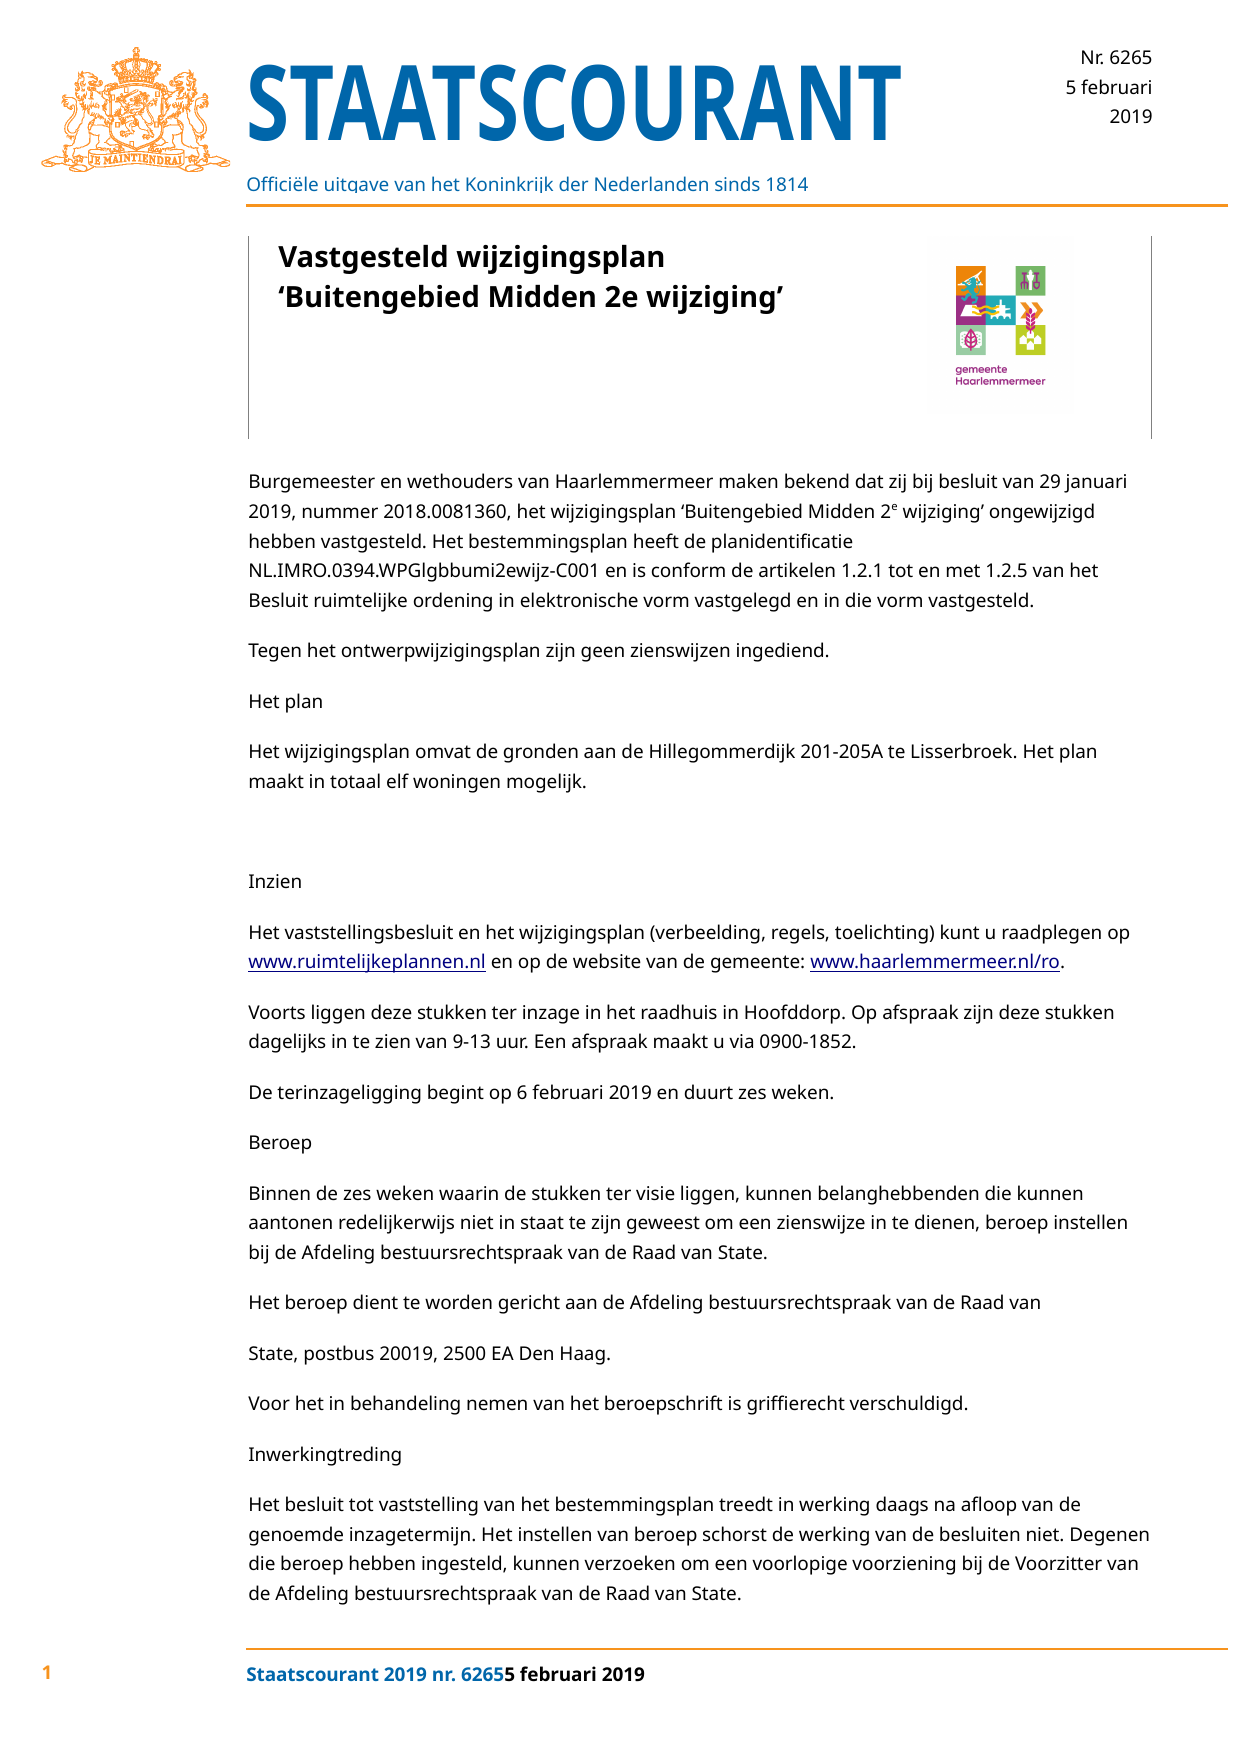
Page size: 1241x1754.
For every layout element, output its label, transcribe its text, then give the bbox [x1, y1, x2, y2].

text Inzien [248, 869, 1152, 894]
text Voor het in behandeling nemen van het beroepschrift is griffierecht verschuldigd. [248, 1390, 1152, 1416]
picture [926, 236, 1075, 414]
text Binnen de zes weken waarin de stukken ter visie liggen, kunnen belanghebbenden die kunnen aantonen redelijkerwijs niet in staat te zijn geweest om een zienswijze in te dienen, beroep instellen bij de Afdeling bestuursrechtspraak van de Raad van State. [248, 1180, 1152, 1265]
text Het vaststellingsbesluit en het wijzigingsplan (verbeelding, regels, toelichting) kunt u raadplegen op www.ruimtelijkeplannen.nl en op de website van de gemeente: www.haarlemmermeer.nl/ro. [248, 919, 1152, 974]
text Tegen het ontwerpwijzigingsplan zijn geen zienswijzen ingediend. [248, 637, 1152, 663]
text Beroep [248, 1129, 1152, 1155]
text Het plan [248, 688, 1152, 713]
text De terinzageligging begint op 6 februari 2019 en duurt zes weken. [248, 1079, 1152, 1105]
text Burgemeester en wethouders van Haarlemmermeer maken bekend dat zij bij besluit van 29 januari 2019, nummer 2018.0081360, het wijzigingsplan ‘Buitengebied Midden 2e wijziging’ ongewijzigd hebben vastgesteld. Het bestemmingsplan heeft de planidentificatie NL.IMRO.0394.WPGlgbbumi2ewijz-C001 en is conform de artikelen 1.2.1 tot en met 1.2.5 van het Besluit ruimtelijke ordening in elektronische vorm vastgelegd en in die vorm vastgesteld. [248, 469, 1152, 613]
text Voorts liggen deze stukken ter inzage in het raadhuis in Hoofddorp. Op afspraak zijn deze stukken dagelijks in te zien van 9-13 uur. Een afspraak maakt u via 0900-1852. [248, 999, 1152, 1054]
table_header [850, 236, 926, 413]
text Het wijzigingsplan omvat de gronden aan de Hillegommerdijk 201-205A te Lisserbroek. Het plan maakt in totaal elf woningen mogelijk. [248, 738, 1152, 793]
text Het beroep dient te worden gericht aan de Afdeling bestuursrechtspraak van de Raad van [248, 1289, 1152, 1315]
text State, postbus 20019, 2500 EA Den Haag. [248, 1340, 1152, 1366]
table_header Vastgesteld wijzigingsplan ‘Buitengebied Midden 2e wijziging’ [249, 236, 850, 439]
text Inwerkingtreding [248, 1441, 1152, 1466]
text Het besluit tot vaststelling van het bestemmingsplan treedt in werking daags na afloop van de genoemde inzagetermijn. Het instellen van beroep schorst de werking van de besluiten niet. Degenen die beroep hebben ingesteld, kunnen verzoeken om een voorlopige voorziening bij de Voorzitter van de Afdeling bestuursrechtspraak van de Raad van State. [248, 1491, 1152, 1606]
table_header [850, 414, 1151, 439]
table_header [1075, 236, 1151, 413]
picture [41, 47, 231, 172]
